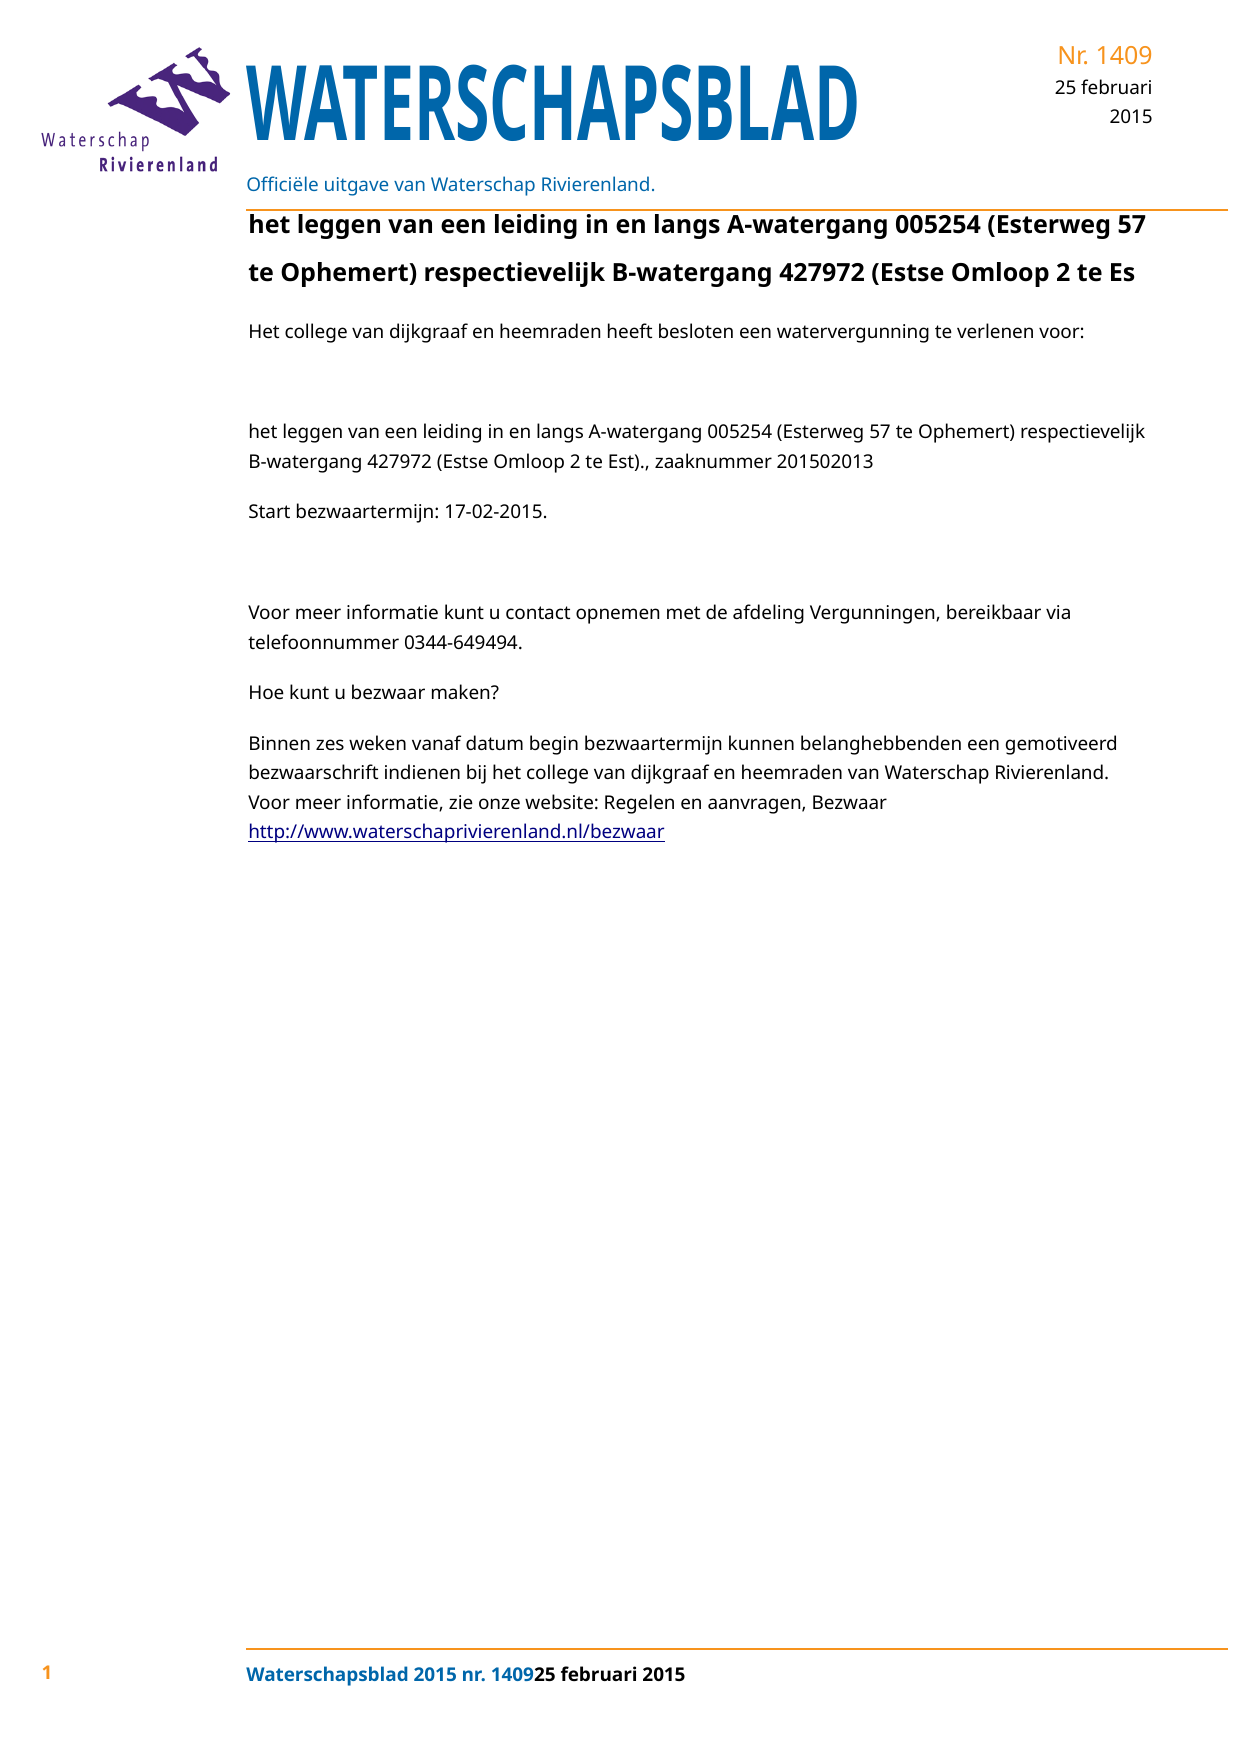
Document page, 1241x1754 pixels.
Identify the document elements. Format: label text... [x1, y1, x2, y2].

text Het college van dijkgraaf en heemraden heeft besloten een watervergunning te verlenen voor: [248, 318, 1152, 344]
text het leggen van een leiding in en langs A-watergang 005254 (Esterweg 57 te Ophemert) respectievelijk B-watergang 427972 (Estse Omloop 2 te Es [248, 211, 1152, 288]
text Hoe kunt u bezwaar maken? [248, 679, 1152, 705]
text het leggen van een leiding in en langs A-watergang 005254 (Esterweg 57 te Ophemert) respectievelijk B-watergang 427972 (Estse Omloop 2 te Est)., zaaknummer 201502013 [248, 419, 1152, 474]
text Voor meer informatie kunt u contact opnemen met de afdeling Vergunningen, bereikbaar via telefoonnummer 0344-649494. [248, 599, 1152, 655]
text Start bezwaartermijn: 17-02-2015. [248, 499, 1152, 524]
picture [41, 47, 231, 172]
text Binnen zes weken vanaf datum begin bezwaartermijn kunnen belanghebbenden een gemotiveerd bezwaarschrift indienen bij het college van dijkgraaf en heemraden van Waterschap Rivierenland. Voor meer informatie, zie onze website: Regelen en aanvragen, Bezwaar http://www.waterschaprivierenland.nl/bezwaar [248, 730, 1152, 844]
